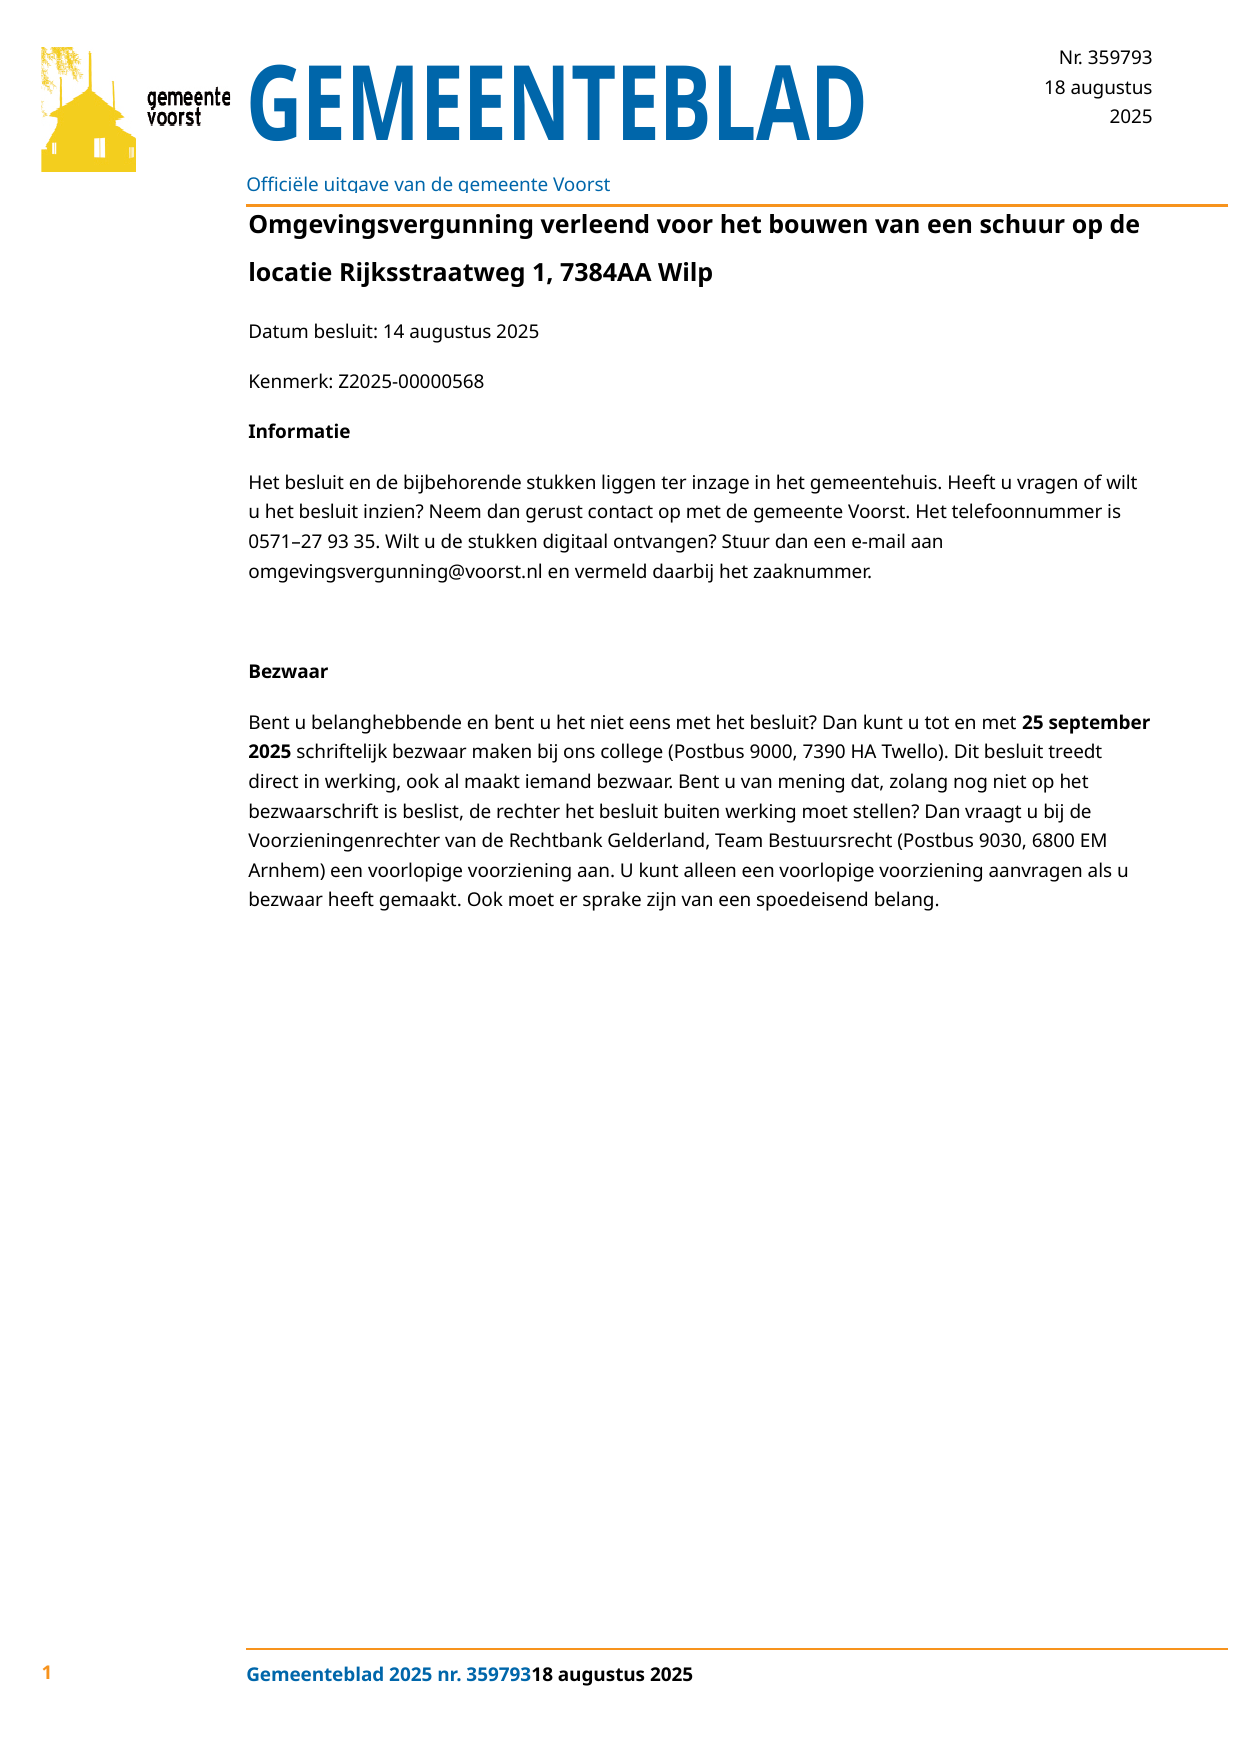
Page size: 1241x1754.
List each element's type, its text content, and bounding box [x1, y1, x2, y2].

text Omgevingsvergunning verleend voor het bouwen van een schuur op de locatie Rijksstraatweg 1, 7384AA Wilp [248, 207, 1152, 288]
text Bezwaar [248, 659, 1152, 684]
text Informatie [248, 419, 1152, 444]
text Datum besluit: 14 augustus 2025 [248, 318, 1152, 344]
picture [41, 47, 231, 172]
text Bent u belanghebbende en bent u het niet eens met het besluit? Dan kunt u tot en met 25 september 2025 schriftelijk bezwaar maken bij ons college (Postbus 9000, 7390 HA Twello). Dit besluit treedt direct in werking, ook al maakt iemand bezwaar. Bent u van mening dat, zolang nog niet op het bezwaarschrift is beslist, de rechter het besluit buiten werking moet stellen? Dan vraagt u bij de Voorzieningenrechter van de Rechtbank Gelderland, Team Bestuursrecht (Postbus 9030, 6800 EM Arnhem) een voorlopige voorziening aan. U kunt alleen een voorlopige voorziening aanvragen als u bezwaar heeft gemaakt. Ook moet er sprake zijn van een spoedeisend belang. [248, 709, 1152, 912]
text Kenmerk: Z2025-00000568 [248, 368, 1152, 394]
text Het besluit en de bijbehorende stukken liggen ter inzage in het gemeentehuis. Heeft u vragen of wilt u het besluit inzien? Neem dan gerust contact op met de gemeente Voorst. Het telefoonnummer is 0571–27 93 35. Wilt u de stukken digitaal ontvangen? Stuur dan een e-mail aan omgevingsvergunning@voorst.nl en vermeld daarbij het zaaknummer. [248, 469, 1152, 584]
